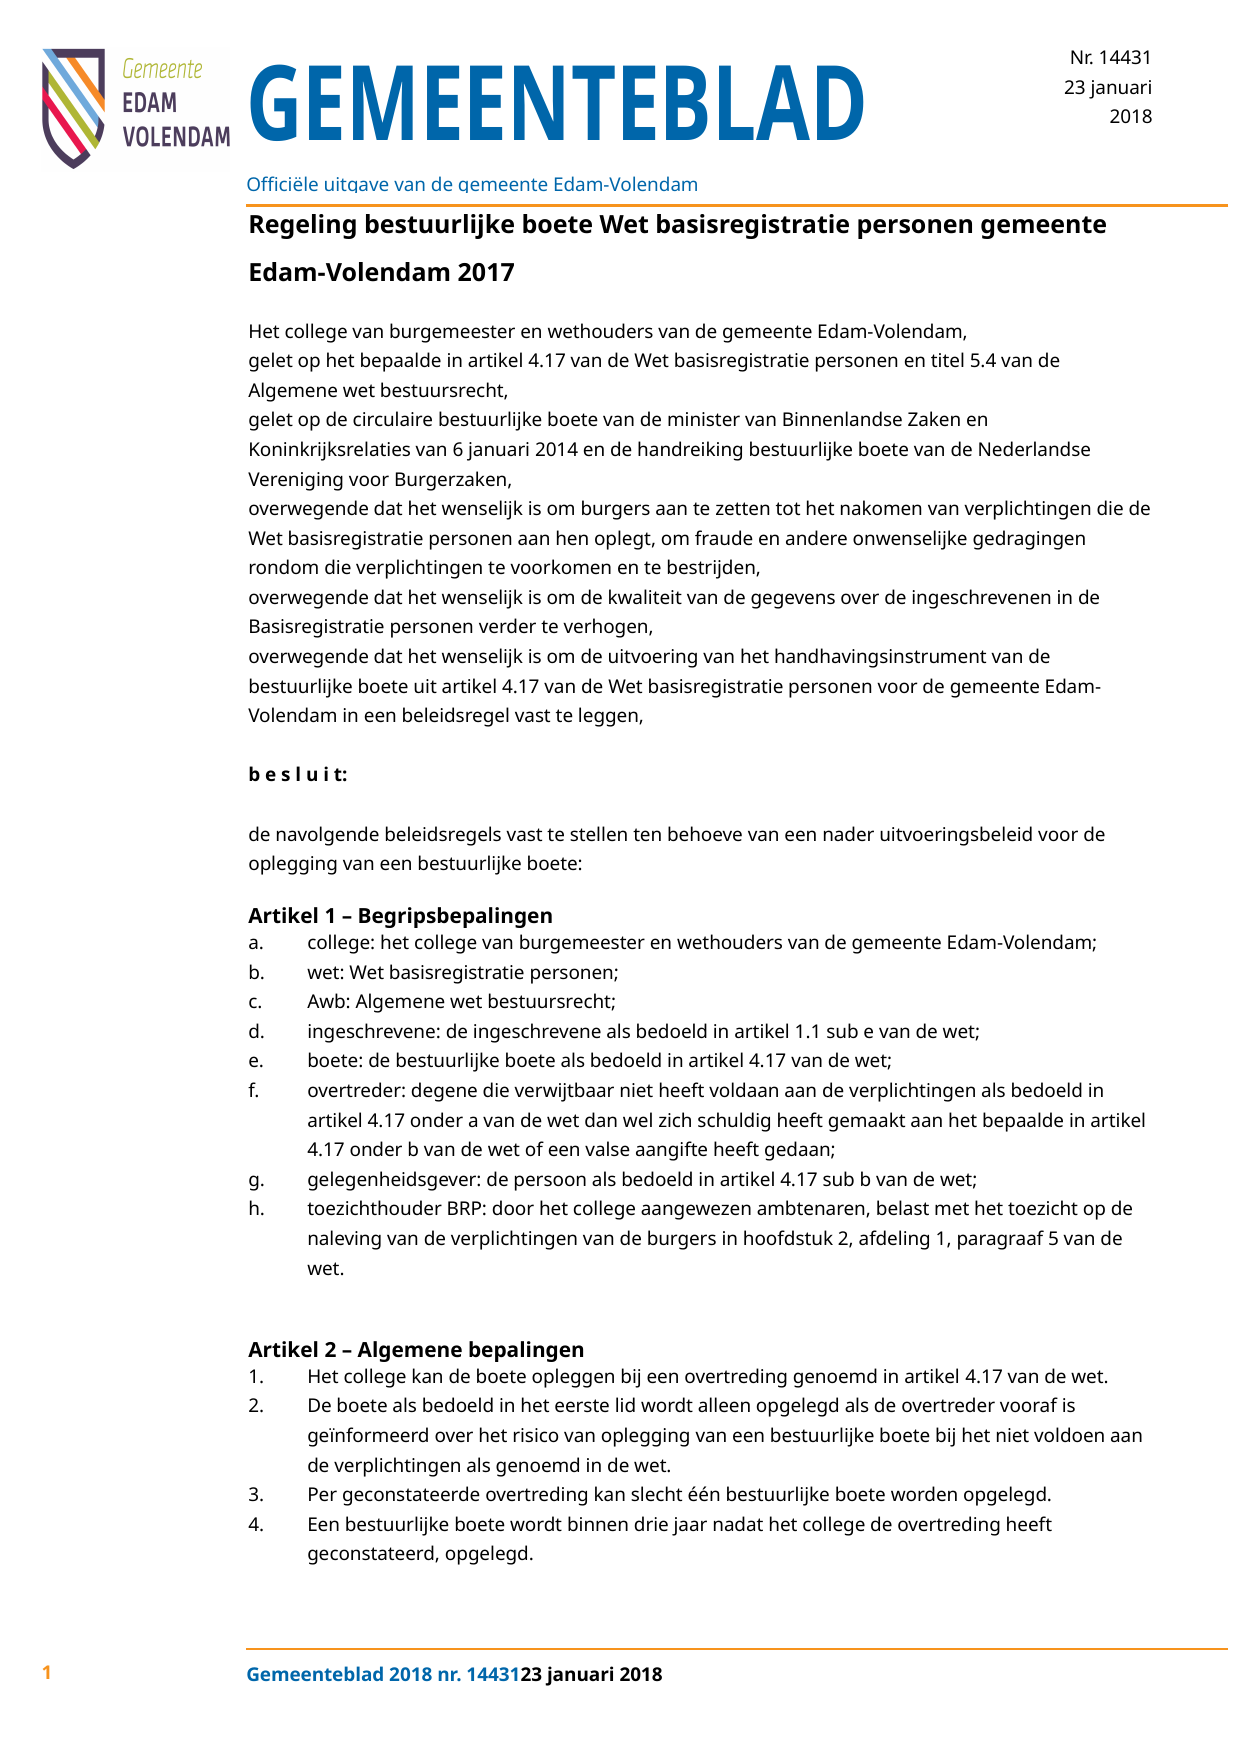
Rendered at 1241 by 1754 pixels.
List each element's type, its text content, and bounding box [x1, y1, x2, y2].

list De boete als bedoeld in het eerste lid wordt alleen opgelegd als de overtreder vooraf is geïnformeerd over het risico van oplegging van een bestuurlijke boete bij het niet voldoen aan de verplichtingen als genoemd in de wet. [248, 1393, 1152, 1478]
list boete: de bestuurlijke boete als bedoeld in artikel 4.17 van de wet; [248, 1048, 1152, 1073]
text de navolgende beleidsregels vast te stellen ten behoeve van een nader uitvoeringsbeleid voor de oplegging van een bestuurlijke boete: [248, 821, 1152, 876]
text gelet op de circulaire bestuurlijke boete van de minister van Binnenlandse Zaken en Koninkrijksrelaties van 6 januari 2014 en de handreiking bestuurlijke boete van de Nederlandse Vereniging voor Burgerzaken, [248, 407, 1152, 492]
text Regeling bestuurlijke boete Wet basisregistratie personen gemeente Edam-Volendam 2017 [248, 207, 1152, 288]
text overwegende dat het wenselijk is om de kwaliteit van de gegevens over de ingeschrevenen in de Basisregistratie personen verder te verhogen, [248, 584, 1152, 639]
list Het college kan de boete opleggen bij een overtreding genoemd in artikel 4.17 van de wet. [248, 1363, 1152, 1389]
list toezichthouder BRP: door het college aangewezen ambtenaren, belast met het toezicht op de naleving van de verplichtingen van de burgers in hoofdstuk 2, afdeling 1, paragraaf 5 van de wet. [248, 1196, 1152, 1280]
list Awb: Algemene wet bestuursrecht; [248, 988, 1152, 1014]
picture [41, 47, 231, 172]
list wet: Wet basisregistratie personen; [248, 959, 1152, 984]
text gelet op het bepaalde in artikel 4.17 van de Wet basisregistratie personen en titel 5.4 van de Algemene wet bestuursrecht, [248, 347, 1152, 403]
list ingeschrevene: de ingeschrevene als bedoeld in artikel 1.1 sub e van de wet; [248, 1018, 1152, 1044]
list gelegenheidsgever: de persoon als bedoeld in artikel 4.17 sub b van de wet; [248, 1166, 1152, 1192]
text overwegende dat het wenselijk is om burgers aan te zetten tot het nakomen van verplichtingen die de Wet basisregistratie personen aan hen oplegt, om fraude en andere onwenselijke gedragingen rondom die verplichtingen te voorkomen en te bestrijden, [248, 495, 1152, 580]
text Het college van burgemeester en wethouders van de gemeente Edam-Volendam, [248, 318, 1152, 344]
text Artikel 1 – Begripsbepalingen [248, 901, 1152, 929]
list overtreder: degene die verwijtbaar niet heeft voldaan aan de verplichtingen als bedoeld in artikel 4.17 onder a van de wet dan wel zich schuldig heeft gemaakt aan het bepaalde in artikel 4.17 onder b van de wet of een valse aangifte heeft gedaan; [248, 1077, 1152, 1162]
text overwegende dat het wenselijk is om de uitvoering van het handhavingsinstrument van de bestuurlijke boete uit artikel 4.17 van de Wet basisregistratie personen voor de gemeente Edam-Volendam in een beleidsregel vast te leggen, [248, 643, 1152, 728]
text b e s l u i t: [248, 762, 1152, 787]
text Artikel 2 – Algemene bepalingen [248, 1335, 1152, 1363]
list college: het college van burgemeester en wethouders van de gemeente Edam-Volendam; [248, 929, 1152, 955]
list Per geconstateerde overtreding kan slecht één bestuurlijke boete worden opgelegd. [248, 1481, 1152, 1507]
list Een bestuurlijke boete wordt binnen drie jaar nadat het college de overtreding heeft geconstateerd, opgelegd. [248, 1511, 1152, 1566]
